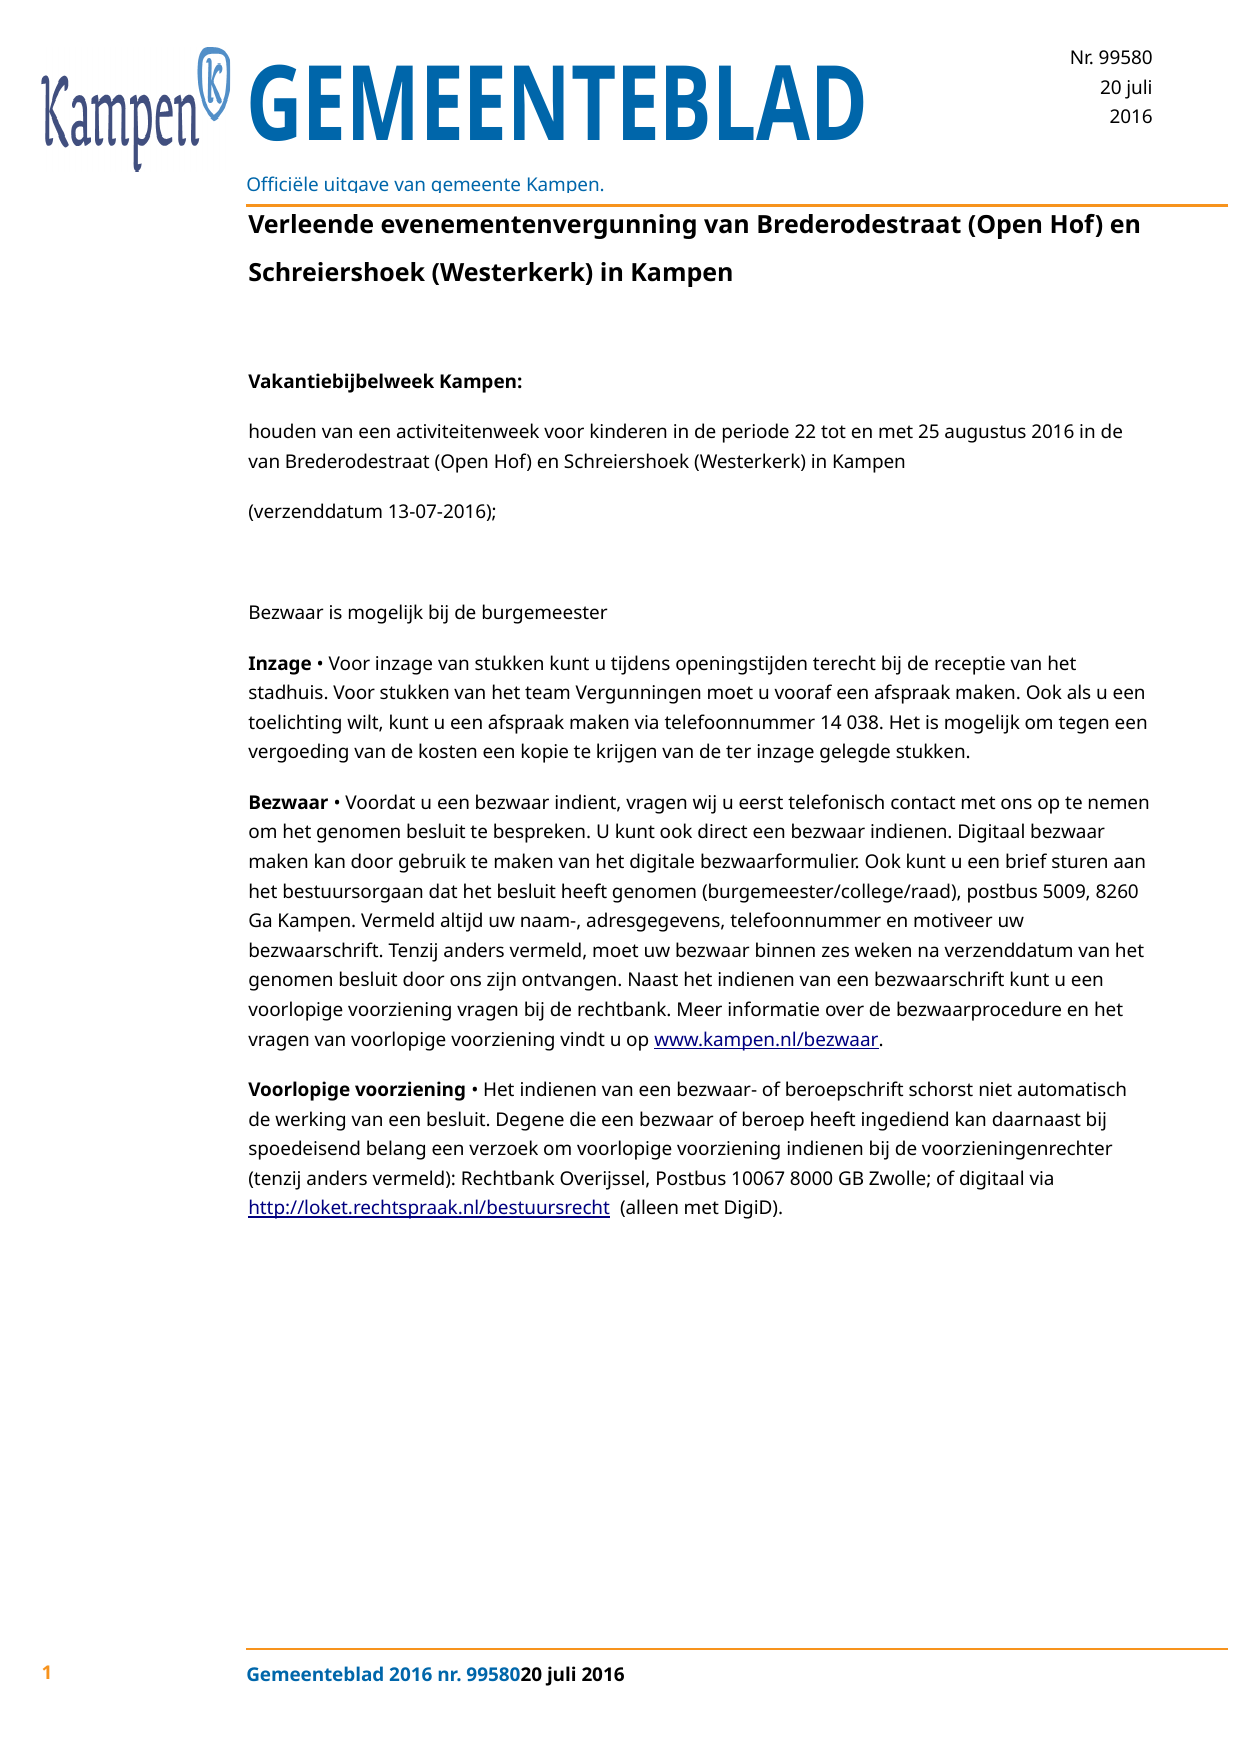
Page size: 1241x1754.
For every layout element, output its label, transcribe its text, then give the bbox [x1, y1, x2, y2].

text houden van een activiteitenweek voor kinderen in de periode 22 tot en met 25 augustus 2016 in de van Brederodestraat (Open Hof) en Schreiershoek (Westerkerk) in Kampen [248, 419, 1152, 474]
text Verleende evenementenvergunning van Brederodestraat (Open Hof) en Schreiershoek (Westerkerk) in Kampen [248, 207, 1152, 288]
text Inzage • Voor inzage van stukken kunt u tijdens openingstijden terecht bij de receptie van het stadhuis. Voor stukken van het team Vergunningen moet u vooraf een afspraak maken. Ook als u een toelichting wilt, kunt u een afspraak maken via telefoonnummer 14 038. Het is mogelijk om tegen een vergoeding van de kosten een kopie te krijgen van de ter inzage gelegde stukken. [248, 650, 1152, 764]
picture [41, 47, 231, 172]
text Voorlopige voorziening • Het indienen van een bezwaar- of beroepschrift schorst niet automatisch de werking van een besluit. Degene die een bezwaar of beroep heeft ingediend kan daarnaast bij spoedeisend belang een verzoek om voorlopige voorziening indienen bij de voorzieningenrechter (tenzij anders vermeld): Rechtbank Overijssel, Postbus 10067 8000 GB Zwolle; of digitaal via http://loket.rechtspraak.nl/bestuursrecht (alleen met DigiD). [248, 1076, 1152, 1220]
text Bezwaar • Voordat u een bezwaar indient, vragen wij u eerst telefonisch contact met ons op te nemen om het genomen besluit te bespreken. U kunt ook direct een bezwaar indienen. Digitaal bezwaar maken kan door gebruik te maken van het digitale bezwaarformulier. Ook kunt u een brief sturen aan het bestuursorgaan dat het besluit heeft genomen (burgemeester/college/raad), postbus 5009, 8260 Ga Kampen. Vermeld altijd uw naam-, adresgegevens, telefoonnummer en motiveer uw bezwaarschrift. Tenzij anders vermeld, moet uw bezwaar binnen zes weken na verzenddatum van het genomen besluit door ons zijn ontvangen. Naast het indienen van een bezwaarschrift kunt u een voorlopige voorziening vragen bij de rechtbank. Meer informatie over de bezwaarprocedure en het vragen van voorlopige voorziening vindt u op www.kampen.nl/bezwaar. [248, 789, 1152, 1052]
text (verzenddatum 13-07-2016); [248, 499, 1152, 524]
text Bezwaar is mogelijk bij de burgemeester [248, 599, 1152, 625]
text Vakantiebijbelweek Kampen: [248, 368, 1152, 394]
